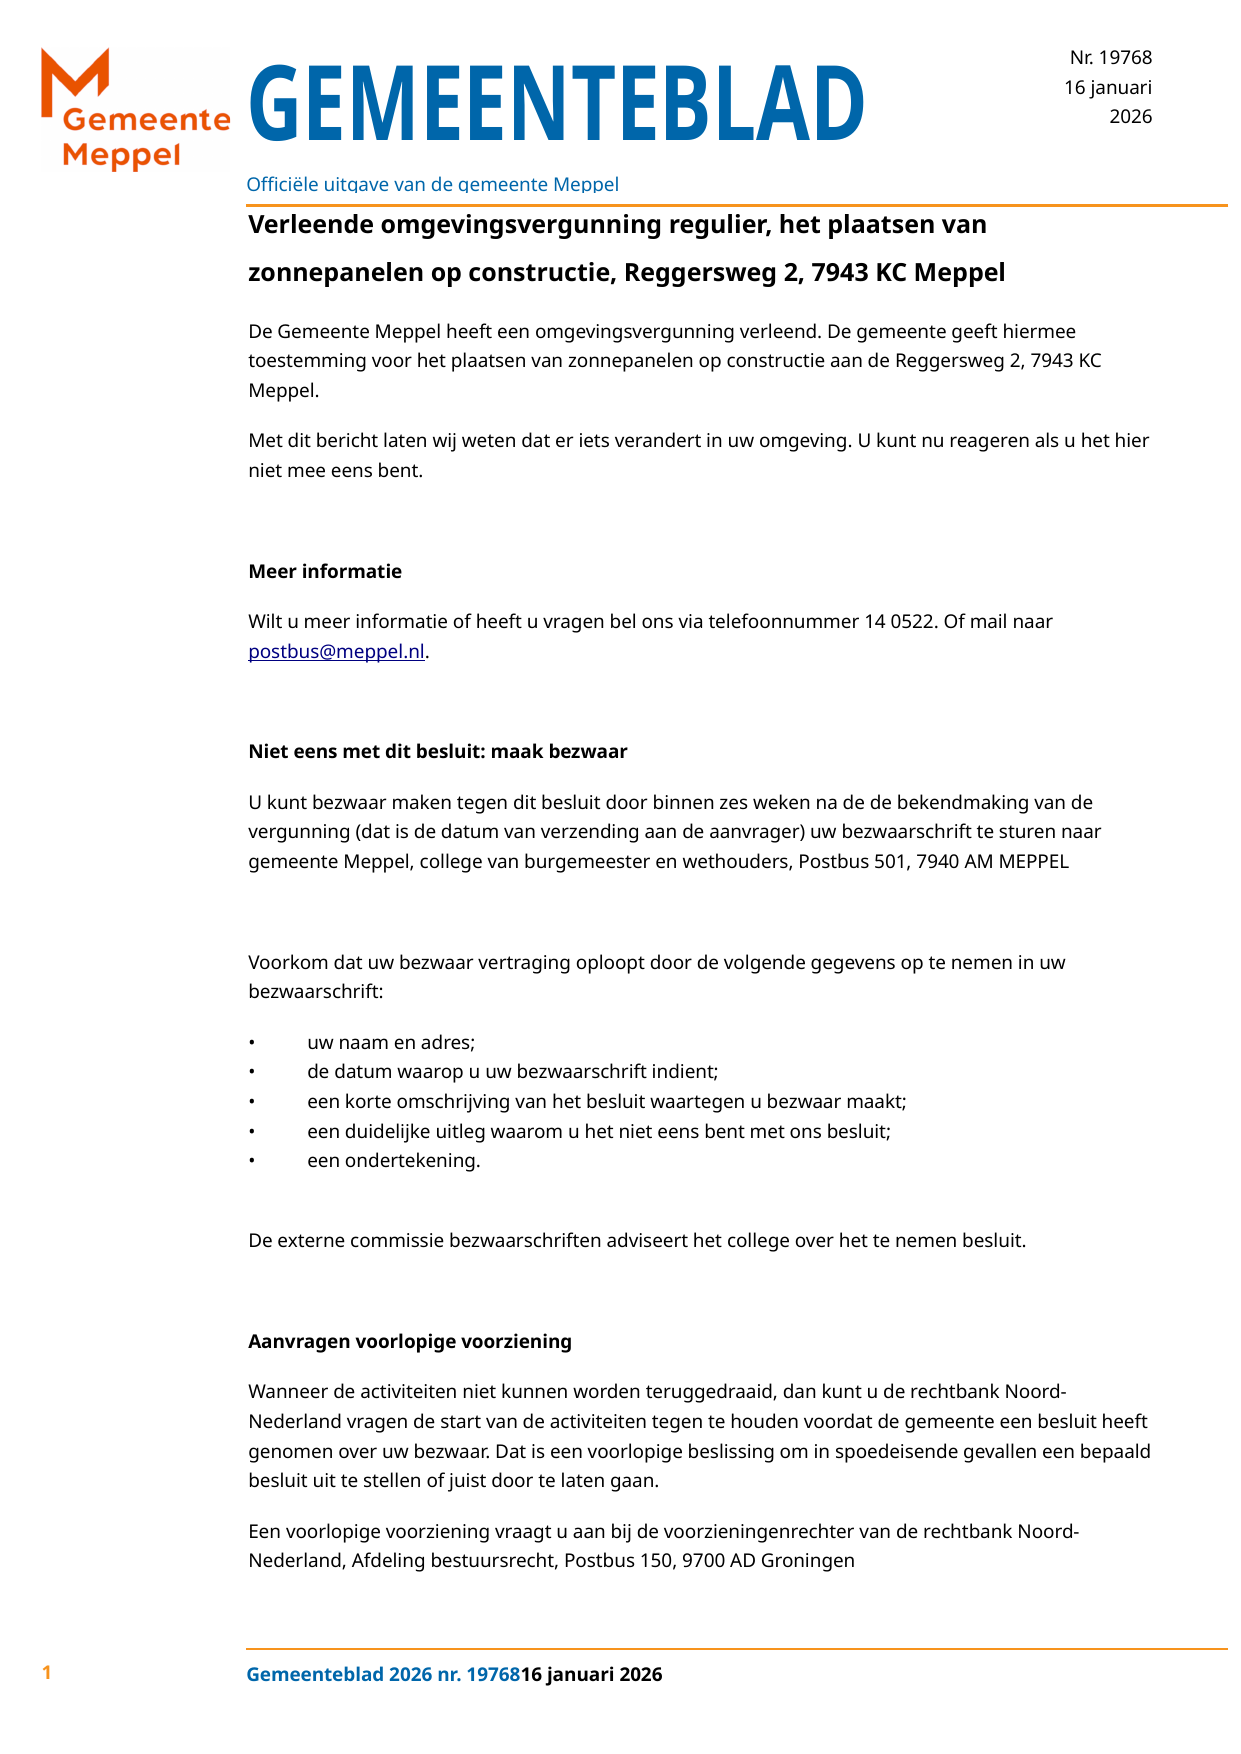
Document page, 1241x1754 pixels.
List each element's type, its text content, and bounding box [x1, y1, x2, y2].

text De externe commissie bezwaarschriften adviseert het college over het te nemen besluit. [248, 1227, 1152, 1253]
text Verleende omgevingsvergunning regulier, het plaatsen van zonnepanelen op constructie, Reggersweg 2, 7943 KC Meppel [248, 207, 1152, 288]
picture [41, 47, 231, 172]
text U kunt bezwaar maken tegen dit besluit door binnen zes weken na de de bekendmaking van de vergunning (dat is de datum van verzending aan de aanvrager) uw bezwaarschrift te sturen naar gemeente Meppel, college van burgemeester en wethouders, Postbus 501, 7940 AM MEPPEL [248, 789, 1152, 874]
text Meer informatie [248, 558, 1152, 584]
text Wanneer de activiteiten niet kunnen worden teruggedraaid, dan kunt u de rechtbank Noord-Nederland vragen de start van de activiteiten tegen te houden voordat de gemeente een besluit heeft genomen over uw bezwaar. Dat is een voorlopige beslissing om in spoedeisende gevallen een bepaald besluit uit te stellen of juist door te laten gaan. [248, 1379, 1152, 1493]
text Aanvragen voorlopige voorziening [248, 1328, 1152, 1354]
text Een voorlopige voorziening vraagt u aan bij de voorzieningenrechter van de rechtbank Noord-Nederland, Afdeling bestuursrecht, Postbus 150, 9700 AD Groningen [248, 1518, 1152, 1573]
text Voorkom dat uw bezwaar vertraging oploopt door de volgende gegevens op te nemen in uw bezwaarschrift: [248, 949, 1152, 1004]
list uw naam en adres; [248, 1029, 1152, 1055]
list een ondertekening. [248, 1147, 1152, 1173]
list een korte omschrijving van het besluit waartegen u bezwaar maakt; [248, 1088, 1152, 1114]
text De Gemeente Meppel heeft een omgevingsvergunning verleend. De gemeente geeft hiermee toestemming voor het plaatsen van zonnepanelen op constructie aan de Reggersweg 2, 7943 KC Meppel. [248, 318, 1152, 403]
list de datum waarop u uw bezwaarschrift indient; [248, 1059, 1152, 1084]
text Niet eens met dit besluit: maak bezwaar [248, 739, 1152, 764]
list een duidelijke uitleg waarom u het niet eens bent met ons besluit; [248, 1118, 1152, 1144]
text Met dit bericht laten wij weten dat er iets verandert in uw omgeving. U kunt nu reageren als u het hier niet mee eens bent. [248, 427, 1152, 483]
text Wilt u meer informatie of heeft u vragen bel ons via telefoonnummer 14 0522. Of mail naar postbus@meppel.nl. [248, 608, 1152, 664]
